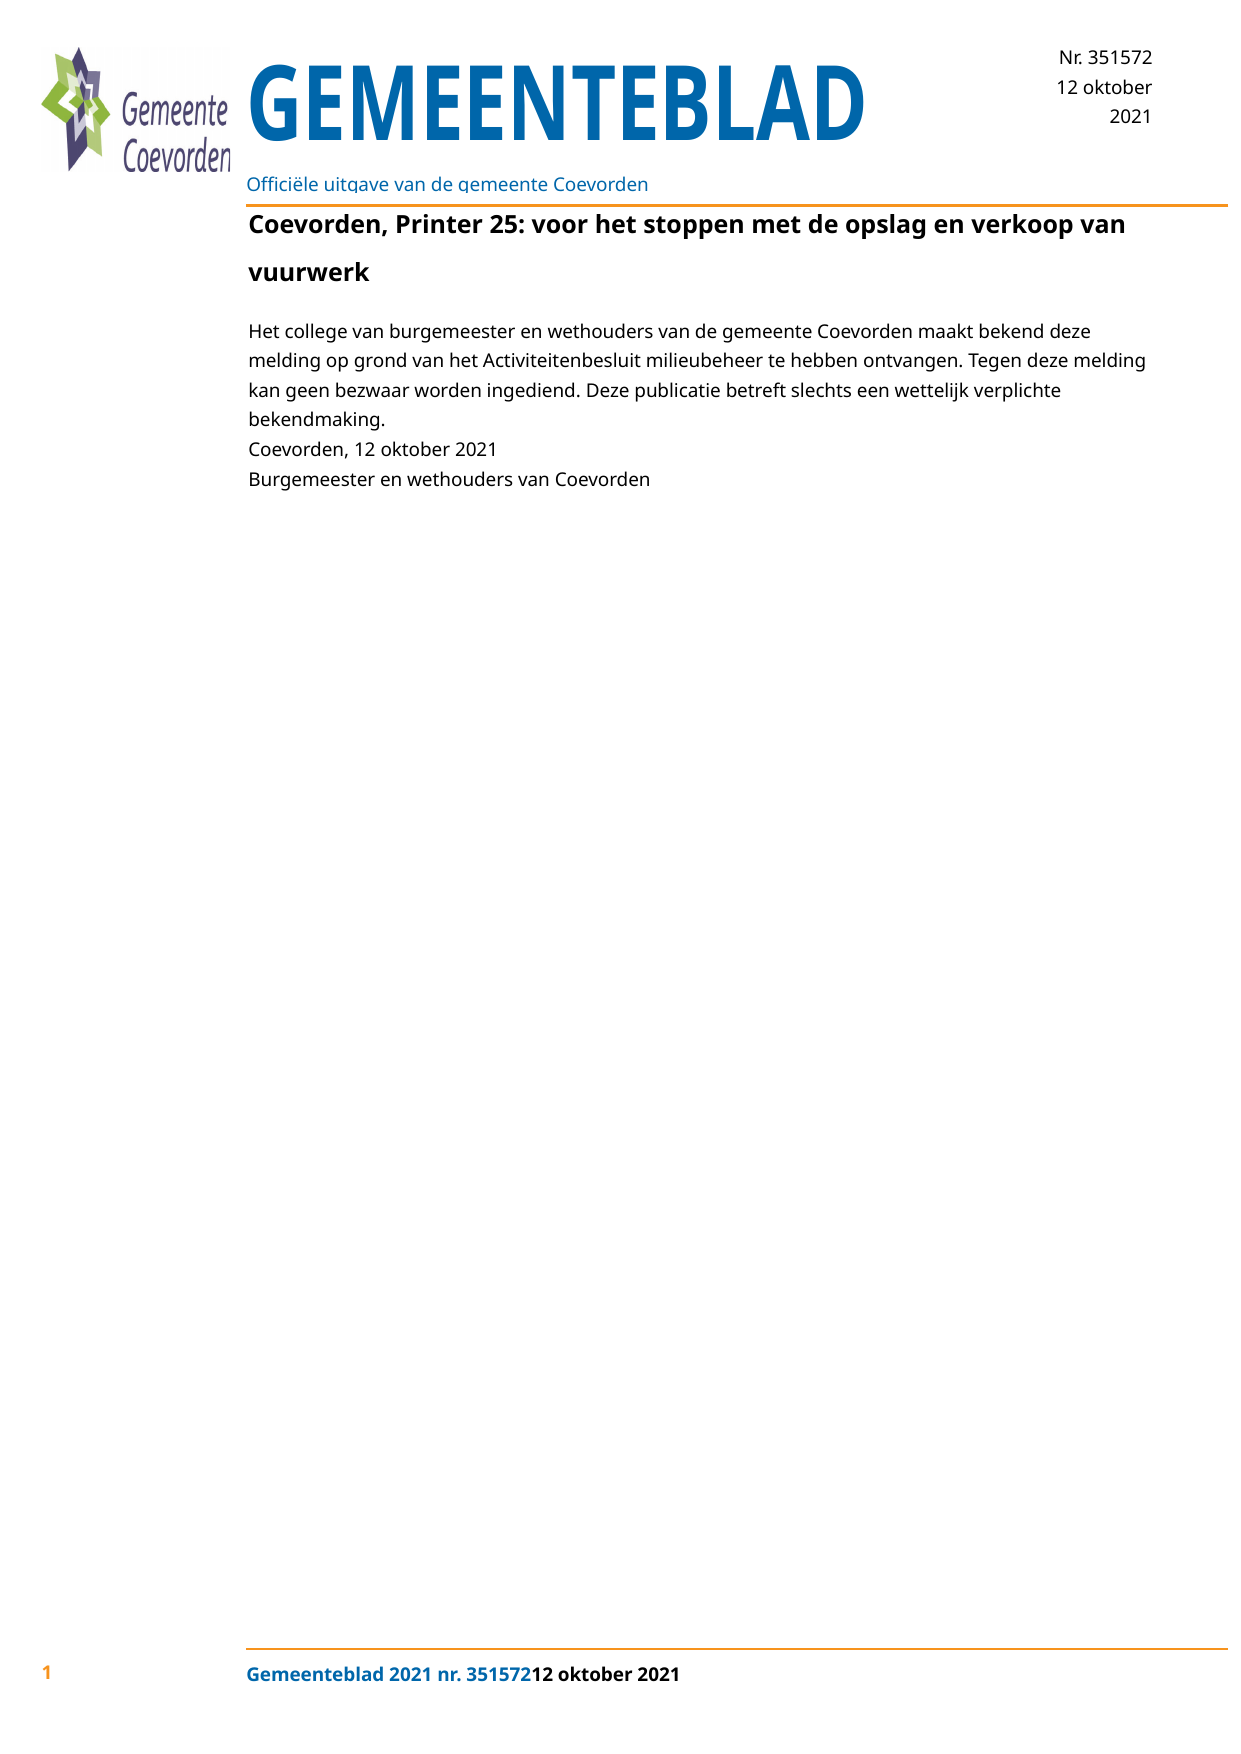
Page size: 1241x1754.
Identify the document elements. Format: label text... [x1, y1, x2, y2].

text Burgemeester en wethouders van Coevorden [248, 466, 1152, 492]
text Het college van burgemeester en wethouders van de gemeente Coevorden maakt bekend deze melding op grond van het Activiteitenbesluit milieubeheer te hebben ontvangen. Tegen deze melding kan geen bezwaar worden ingediend. Deze publicatie betreft slechts een wettelijk verplichte bekendmaking. [248, 318, 1152, 432]
text Coevorden, 12 oktober 2021 [248, 436, 1152, 462]
text Coevorden, Printer 25: voor het stoppen met de opslag en verkoop van vuurwerk [248, 207, 1152, 288]
picture [41, 47, 231, 172]
